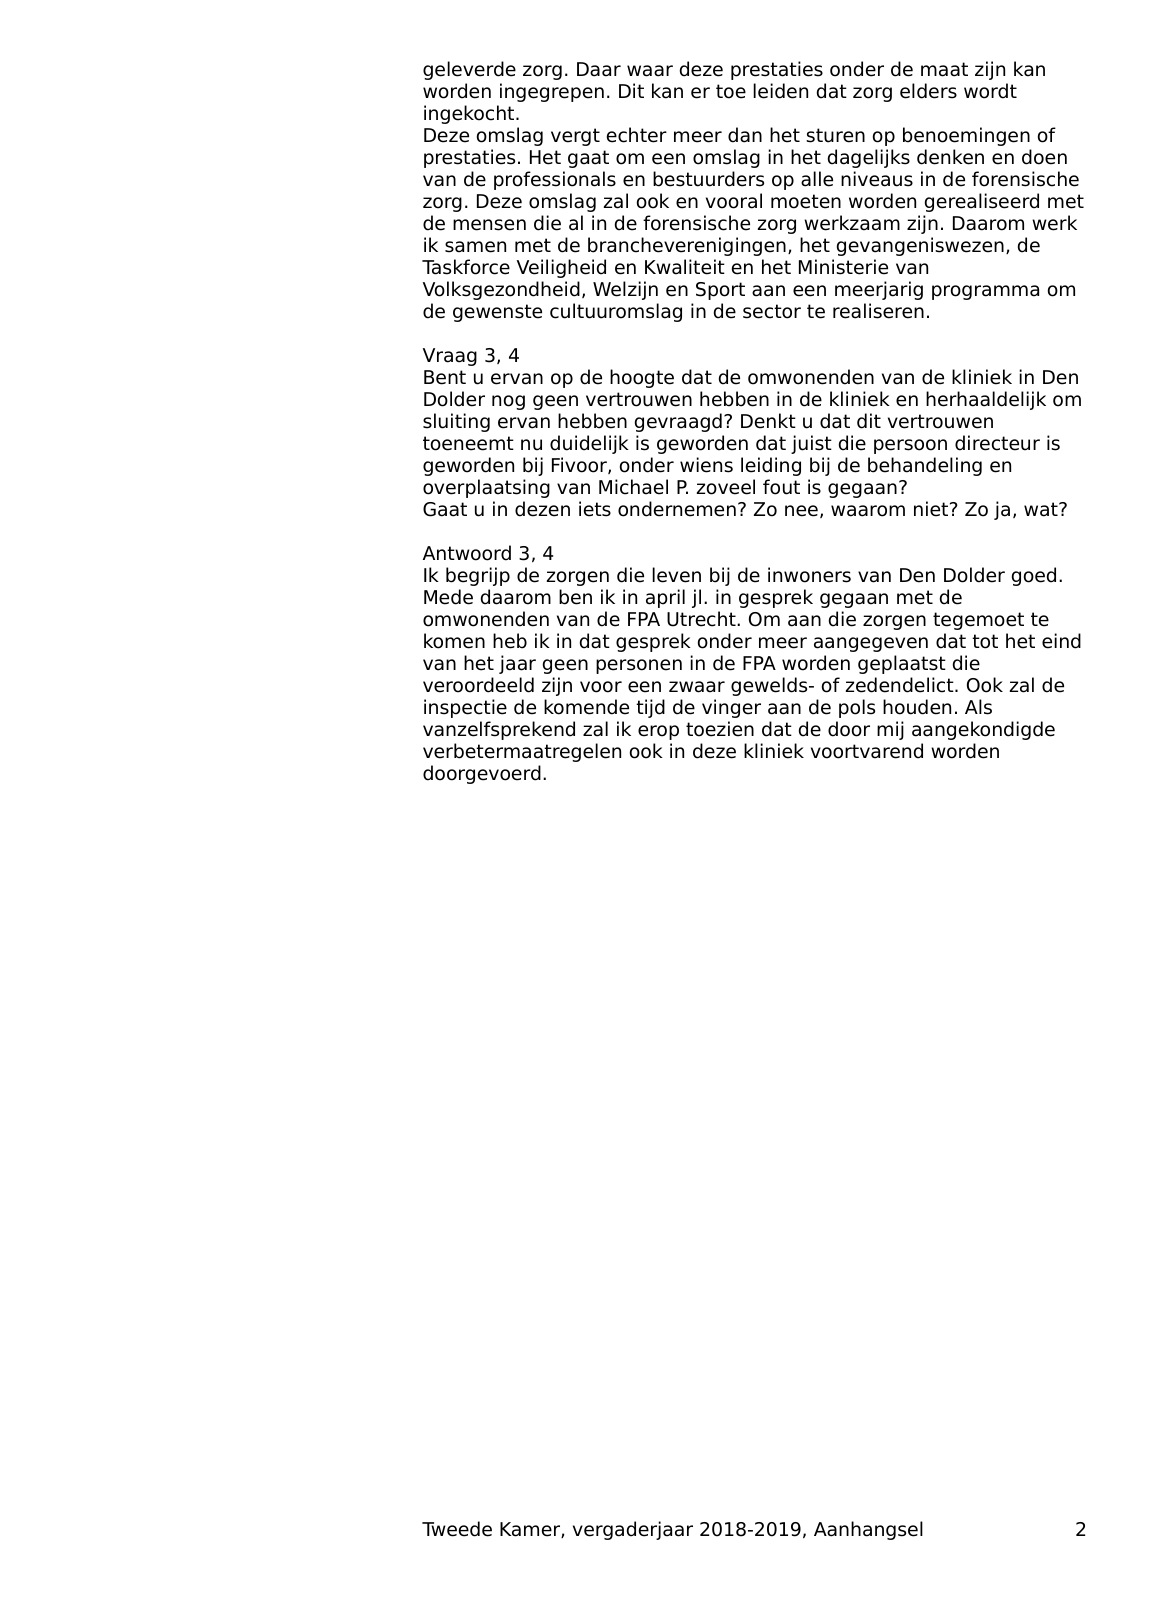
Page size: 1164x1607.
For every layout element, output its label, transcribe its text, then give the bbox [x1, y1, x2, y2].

text Vraag 3, 4 [422, 345, 1087, 367]
text Ik begrijp de zorgen die leven bij de inwoners van Den Dolder goed. Mede daarom ben ik in april jl. in gesprek gegaan met de omwonenden van de FPA Utrecht. Om aan die zorgen tegemoet te komen heb ik in dat gesprek onder meer aangegeven dat tot het eind van het jaar geen personen in de FPA worden geplaatst die veroordeeld zijn voor een zwaar gewelds- of zedendelict. Ook zal de inspectie de komende tijd de vinger aan de pols houden. Als vanzelfsprekend zal ik erop toezien dat de door mij aangekondigde verbetermaatregelen ook in deze kliniek voortvarend worden doorgevoerd. [422, 565, 1087, 785]
text geleverde zorg. Daar waar deze prestaties onder de maat zijn kan worden ingegrepen. Dit kan er toe leiden dat zorg elders wordt ingekocht. [422, 59, 1087, 125]
text Antwoord 3, 4 [422, 543, 1087, 565]
text Gaat u in dezen iets ondernemen? Zo nee, waarom niet? Zo ja, wat? [422, 499, 1087, 521]
text Bent u ervan op de hoogte dat de omwonenden van de kliniek in Den Dolder nog geen vertrouwen hebben in de kliniek en herhaaldelijk om sluiting ervan hebben gevraagd? Denkt u dat dit vertrouwen toeneemt nu duidelijk is geworden dat juist die persoon directeur is geworden bij Fivoor, onder wiens leiding bij de behandeling en overplaatsing van Michael P. zoveel fout is gegaan? [422, 367, 1087, 499]
text Deze omslag vergt echter meer dan het sturen op benoemingen of prestaties. Het gaat om een omslag in het dagelijks denken en doen van de professionals en bestuurders op alle niveaus in de forensische zorg. Deze omslag zal ook en vooral moeten worden gerealiseerd met de mensen die al in de forensische zorg werkzaam zijn. Daarom werk ik samen met de brancheverenigingen, het gevangeniswezen, de Taskforce Veiligheid en Kwaliteit en het Ministerie van Volksgezondheid, Welzijn en Sport aan een meerjarig programma om de gewenste cultuuromslag in de sector te realiseren. [422, 125, 1087, 323]
